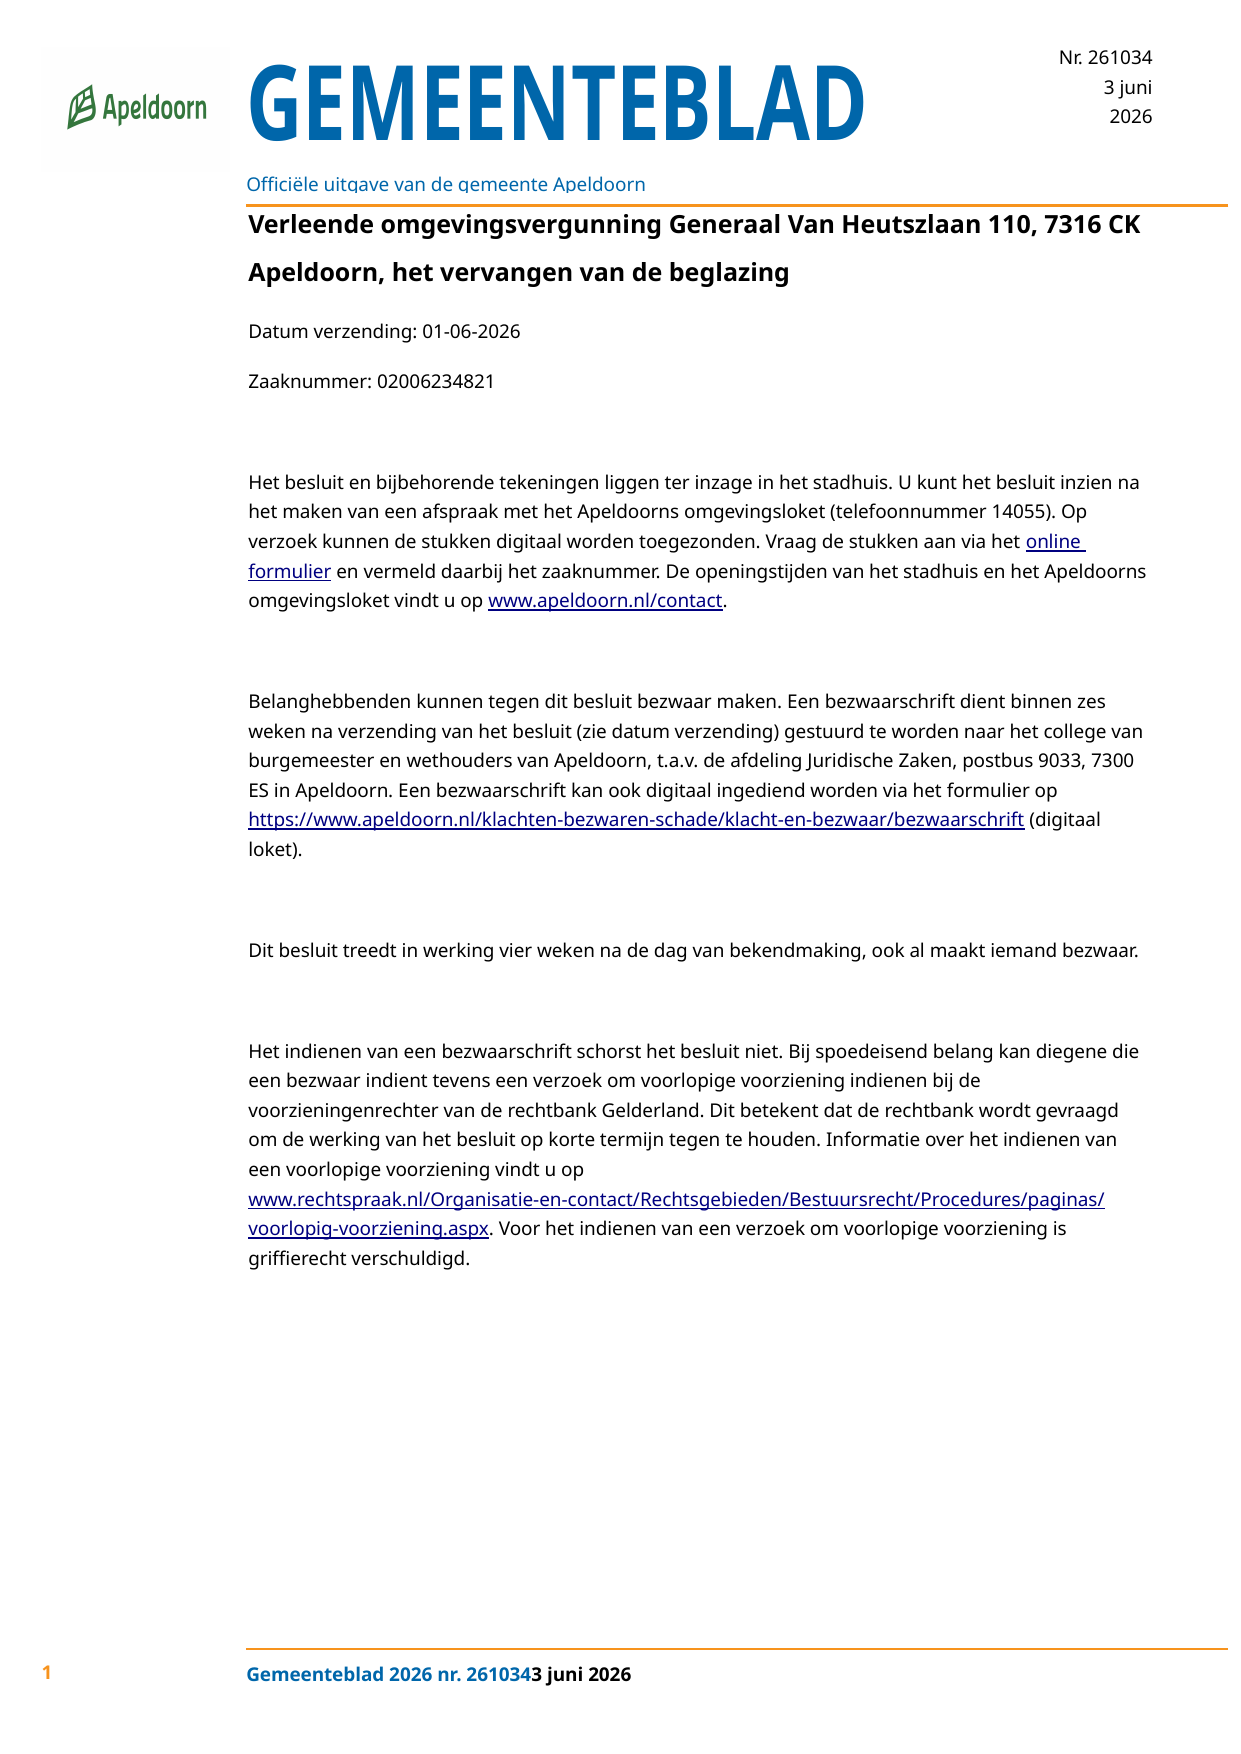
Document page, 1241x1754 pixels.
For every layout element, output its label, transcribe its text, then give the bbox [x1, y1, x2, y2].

text Verleende omgevingsvergunning Generaal Van Heutszlaan 110, 7316 CK Apeldoorn, het vervangen van de beglazing [248, 207, 1152, 288]
text Het besluit en bijbehorende tekeningen liggen ter inzage in het stadhuis. U kunt het besluit inzien na het maken van een afspraak met het Apeldoorns omgevingsloket (telefoonnummer 14055). Op verzoek kunnen de stukken digitaal worden toegezonden. Vraag de stukken aan via het online formulier en vermeld daarbij het zaaknummer. De openingstijden van het stadhuis en het Apeldoorns omgevingsloket vindt u op www.apeldoorn.nl/contact. [248, 469, 1152, 613]
text Datum verzending: 01-06-2026 [248, 318, 1152, 344]
text Belanghebbenden kunnen tegen dit besluit bezwaar maken. Een bezwaarschrift dient binnen zes weken na verzending van het besluit (zie datum verzending) gestuurd te worden naar het college van burgemeester en wethouders van Apeldoorn, t.a.v. de afdeling Juridische Zaken, postbus 9033, 7300 ES in Apeldoorn. Een bezwaarschrift kan ook digitaal ingediend worden via het formulier op https://www.apeldoorn.nl/klachten-bezwaren-schade/klacht-en-bezwaar/bezwaarschrift (digitaal loket). [248, 688, 1152, 862]
text Zaaknummer: 02006234821 [248, 368, 1152, 394]
picture [41, 47, 231, 172]
text Het indienen van een bezwaarschrift schorst het besluit niet. Bij spoedeisend belang kan diegene die een bezwaar indient tevens een verzoek om voorlopige voorziening indienen bij de voorzieningenrechter van de rechtbank Gelderland. Dit betekent dat de rechtbank wordt gevraagd om de werking van het besluit op korte termijn tegen te houden. Informatie over het indienen van een voorlopige voorziening vindt u op www.rechtspraak.nl/Organisatie-en-contact/Rechtsgebieden/Bestuursrecht/Procedures/paginas/voorlopig-voorziening.aspx. Voor het indienen van een verzoek om voorlopige voorziening is griffierecht verschuldigd. [248, 1038, 1152, 1271]
text Dit besluit treedt in werking vier weken na de dag van bekendmaking, ook al maakt iemand bezwaar. [248, 937, 1152, 963]
